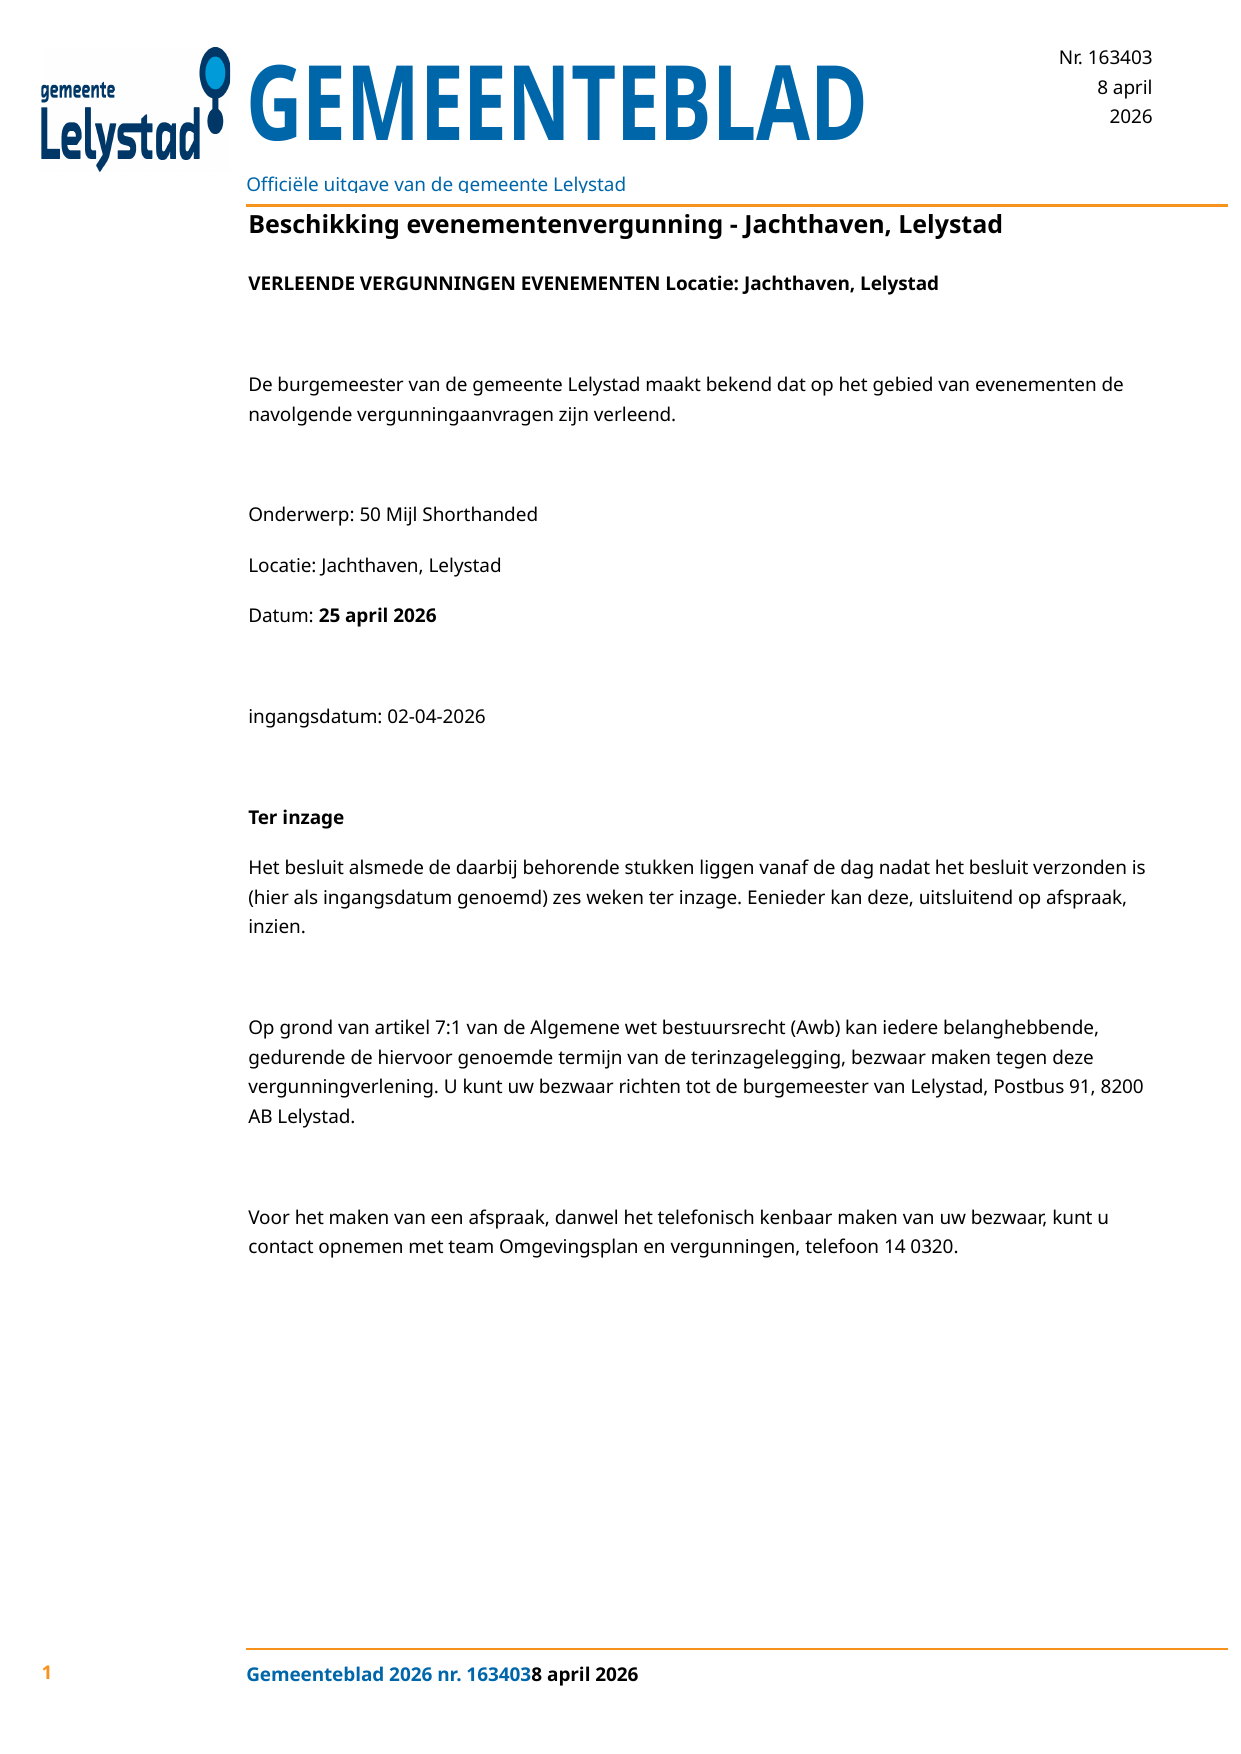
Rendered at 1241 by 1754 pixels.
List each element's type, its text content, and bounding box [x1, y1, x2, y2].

picture [41, 47, 231, 172]
text Ter inzage [248, 804, 1152, 830]
text Onderwerp: 50 Mijl Shorthanded [248, 502, 1152, 527]
text Op grond van artikel 7:1 van de Algemene wet bestuursrecht (Awb) kan iedere belanghebbende, gedurende de hiervoor genoemde termijn van de terinzagelegging, bezwaar maken tegen deze vergunningverlening. U kunt uw bezwaar richten tot de burgemeester van Lelystad, Postbus 91, 8200 AB Lelystad. [248, 1014, 1152, 1129]
text Het besluit alsmede de daarbij behorende stukken liggen vanaf de dag nadat het besluit verzonden is (hier als ingangsdatum genoemd) zes weken ter inzage. Eenieder kan deze, uitsluitend op afspraak, inzien. [248, 854, 1152, 939]
text Locatie: Jachthaven, Lelystad [248, 552, 1152, 578]
text Datum: 25 april 2026 [248, 602, 1152, 628]
text VERLEENDE VERGUNNINGEN EVENEMENTEN Locatie: Jachthaven, Lelystad [248, 270, 1152, 296]
text ingangsdatum: 02-04-2026 [248, 703, 1152, 729]
text Voor het maken van een afspraak, danwel het telefonisch kenbaar maken van uw bezwaar, kunt u contact opnemen met team Omgevingsplan en vergunningen, telefoon 14 0320. [248, 1204, 1152, 1259]
text De burgemeester van de gemeente Lelystad maakt bekend dat op het gebied van evenementen de navolgende vergunningaanvragen zijn verleend. [248, 371, 1152, 426]
text Beschikking evenementenvergunning - Jachthaven, Lelystad [248, 207, 1152, 241]
